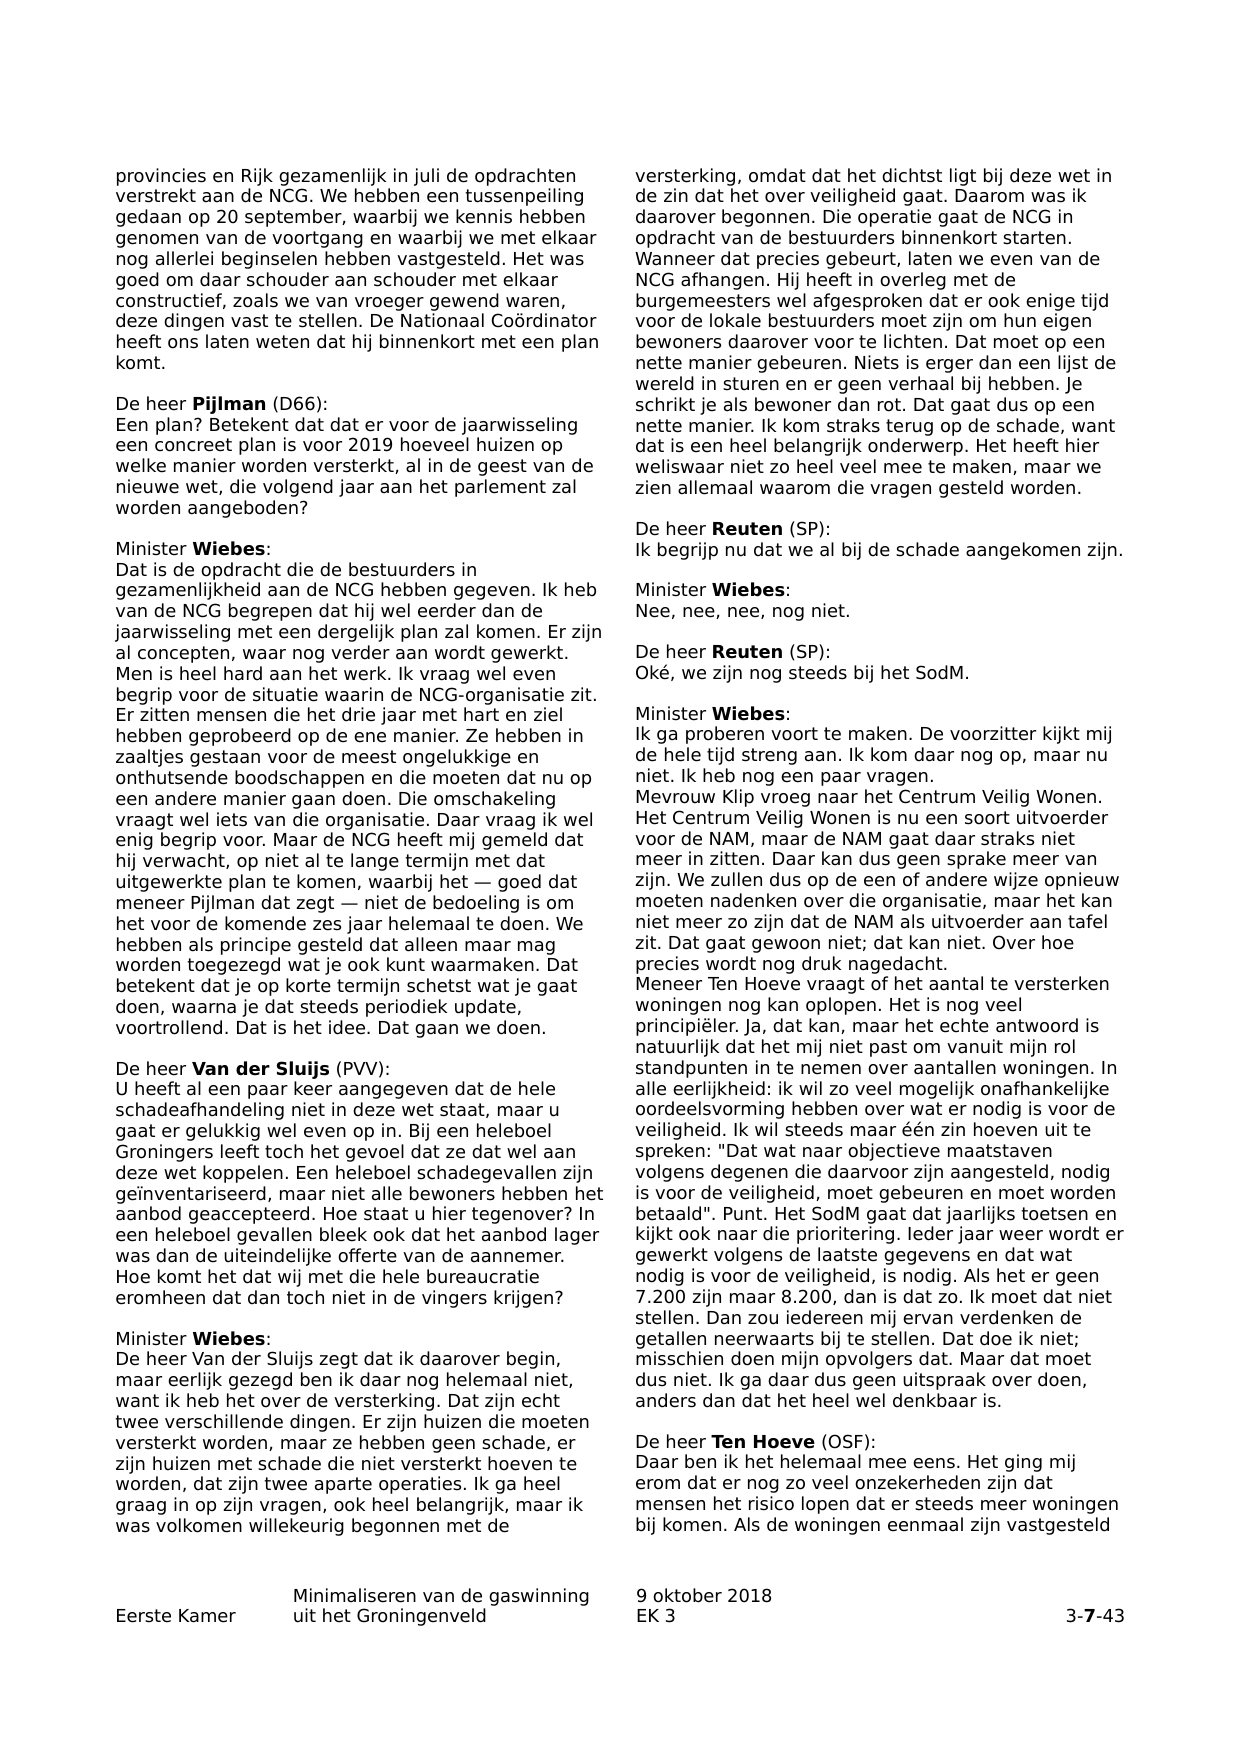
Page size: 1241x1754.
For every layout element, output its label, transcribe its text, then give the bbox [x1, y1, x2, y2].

text Mevrouw Klip vroeg naar het Centrum Veilig Wonen. Het Centrum Veilig Wonen is nu een soort uitvoerder voor de NAM, maar de NAM gaat daar straks niet meer in zitten. Daar kan dus geen sprake meer van zijn. We zullen dus op de een of andere wijze opnieuw moeten nadenken over die organisatie, maar het kan niet meer zo zijn dat de NAM als uitvoerder aan tafel zit. Dat gaat gewoon niet; dat kan niet. Over hoe precies wordt nog druk nagedacht. [635, 787, 1125, 974]
text Dat is de opdracht die de bestuurders in gezamenlijkheid aan de NCG hebben gegeven. Ik heb van de NCG begrepen dat hij wel eerder dan de jaarwisseling met een dergelijk plan zal komen. Er zijn al concepten, waar nog verder aan wordt gewerkt. Men is heel hard aan het werk. Ik vraag wel even begrip voor de situatie waarin de NCG-organisatie zit. Er zitten mensen die het drie jaar met hart en ziel hebben geprobeerd op de ene manier. Ze hebben in zaaltjes gestaan voor de meest ongelukkige en onthutsende boodschappen en die moeten dat nu op een andere manier gaan doen. Die omschakeling vraagt wel iets van die organisatie. Daar vraag ik wel enig begrip voor. Maar de NCG heeft mij gemeld dat hij verwacht, op niet al te lange termijn met dat uitgewerkte plan te komen, waarbij het — goed dat meneer Pijlman dat zegt — niet de bedoeling is om het voor de komende zes jaar helemaal te doen. We hebben als principe gesteld dat alleen maar mag worden toegezegd wat je ook kunt waarmaken. Dat betekent dat je op korte termijn schetst wat je gaat doen, waarna je dat steeds periodiek update, voortrollend. Dat is het idee. Dat gaan we doen. [115, 559, 605, 1038]
text provincies en Rijk gezamenlijk in juli de opdrachten verstrekt aan de NCG. We hebben een tussenpeiling gedaan op 20 september, waarbij we kennis hebben genomen van de voortgang en waarbij we met elkaar nog allerlei beginselen hebben vastgesteld. Het was goed om daar schouder aan schouder met elkaar constructief, zoals we van vroeger gewend waren, deze dingen vast te stellen. De Nationaal Coördinator heeft ons laten weten dat hij binnenkort met een plan komt. [115, 165, 605, 374]
text De heer Pijlman (D66): [115, 394, 605, 414]
text De heer Reuten (SP): [635, 519, 1125, 539]
text versterking, omdat dat het dichtst ligt bij deze wet in de zin dat het over veiligheid gaat. Daarom was ik daarover begonnen. Die operatie gaat de NCG in opdracht van de bestuurders binnenkort starten. Wanneer dat precies gebeurt, laten we even van de NCG afhangen. Hij heeft in overleg met de burgemeesters wel afgesproken dat er ook enige tijd voor de lokale bestuurders moet zijn om hun eigen bewoners daarover voor te lichten. Dat moet op een nette manier gebeuren. Niets is erger dan een lijst de wereld in sturen en er geen verhaal bij hebben. Je schrikt je als bewoner dan rot. Dat gaat dus op een nette manier. Ik kom straks terug op de schade, want dat is een heel belangrijk onderwerp. Het heeft hier weliswaar niet zo heel veel mee te maken, maar we zien allemaal waarom die vragen gesteld worden. [635, 165, 1125, 499]
text Nee, nee, nee, nog niet. [635, 601, 1125, 622]
text Ik begrijp nu dat we al bij de schade aangekomen zijn. [635, 539, 1125, 560]
text Minister Wiebes: [635, 580, 1125, 601]
text De heer Reuten (SP): [635, 642, 1125, 662]
text Minister Wiebes: [115, 538, 605, 559]
text De heer Van der Sluijs zegt dat ik daarover begin, maar eerlijk gezegd ben ik daar nog helemaal niet, want ik heb het over de versterking. Dat zijn echt twee verschillende dingen. Er zijn huizen die moeten versterkt worden, maar ze hebben geen schade, er zijn huizen met schade die niet versterkt hoeven te worden, dat zijn twee aparte operaties. Ik ga heel graag in op zijn vragen, ook heel belangrijk, maar ik was volkomen willekeurig begonnen met de [115, 1349, 605, 1537]
text Daar ben ik het helemaal mee eens. Het ging mij erom dat er nog zo veel onzekerheden zijn dat mensen het risico lopen dat er steeds meer woningen bij komen. Als de woningen eenmaal zijn vastgesteld [635, 1452, 1125, 1536]
text De heer Van der Sluijs (PVV): [115, 1058, 605, 1079]
text Oké, we zijn nog steeds bij het SodM. [635, 662, 1125, 683]
text Minister Wiebes: [635, 703, 1125, 724]
text Een plan? Betekent dat dat er voor de jaarwisseling een concreet plan is voor 2019 hoeveel huizen op welke manier worden versterkt, al in de geest van de nieuwe wet, die volgend jaar aan het parlement zal worden aangeboden? [115, 414, 605, 518]
text Minister Wiebes: [115, 1328, 605, 1349]
text U heeft al een paar keer aangegeven dat de hele schadeafhandeling niet in deze wet staat, maar u gaat er gelukkig wel even op in. Bij een heleboel Groningers leeft toch het gevoel dat ze dat wel aan deze wet koppelen. Een heleboel schadegevallen zijn geïnventariseerd, maar niet alle bewoners hebben het aanbod geaccepteerd. Hoe staat u hier tegenover? In een heleboel gevallen bleek ook dat het aanbod lager was dan de uiteindelijke offerte van de aannemer. Hoe komt het dat wij met die hele bureaucratie eromheen dat dan toch niet in de vingers krijgen? [115, 1079, 605, 1308]
text Meneer Ten Hoeve vraagt of het aantal te versterken woningen nog kan oplopen. Het is nog veel principiëler. Ja, dat kan, maar het echte antwoord is natuurlijk dat het mij niet past om vanuit mijn rol standpunten in te nemen over aantallen woningen. In alle eerlijkheid: ik wil zo veel mogelijk onafhankelijke oordeelsvorming hebben over wat er nodig is voor de veiligheid. Ik wil steeds maar één zin hoeven uit te spreken: "Dat wat naar objectieve maatstaven volgens degenen die daarvoor zijn aangesteld, nodig is voor de veiligheid, moet gebeuren en moet worden betaald". Punt. Het SodM gaat dat jaarlijks toetsen en kijkt ook naar die prioritering. Ieder jaar weer wordt er gewerkt volgens de laatste gegevens en dat wat nodig is voor de veiligheid, is nodig. Als het er geen 7.200 zijn maar 8.200, dan is dat zo. Ik moet dat niet stellen. Dan zou iedereen mij ervan verdenken de getallen neerwaarts bij te stellen. Dat doe ik niet; misschien doen mijn opvolgers dat. Maar dat moet dus niet. Ik ga daar dus geen uitspraak over doen, anders dan dat het heel wel denkbaar is. [635, 974, 1125, 1412]
text Ik ga proberen voort te maken. De voorzitter kijkt mij de hele tijd streng aan. Ik kom daar nog op, maar nu niet. Ik heb nog een paar vragen. [635, 724, 1125, 787]
text De heer Ten Hoeve (OSF): [635, 1432, 1125, 1452]
